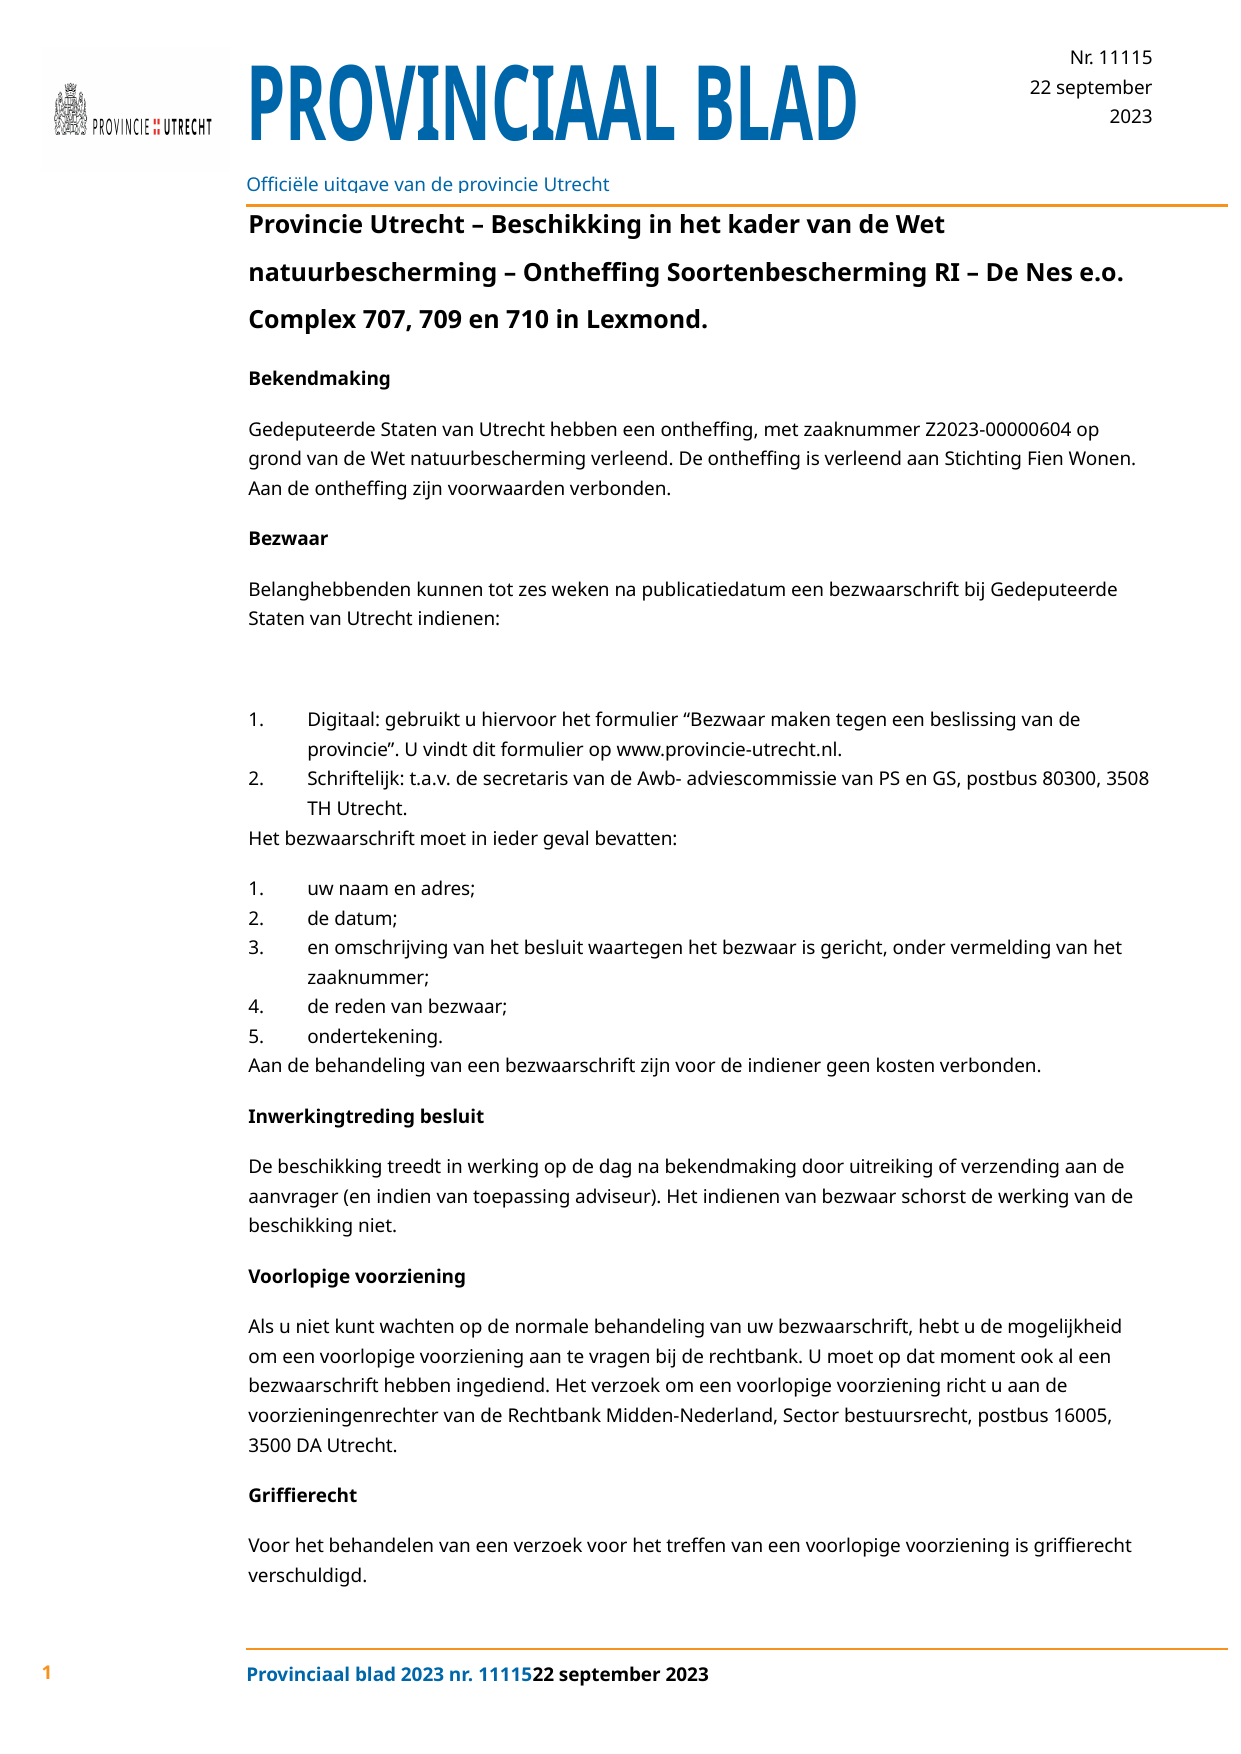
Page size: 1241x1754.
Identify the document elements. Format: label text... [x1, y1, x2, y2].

list de reden van bezwaar; [248, 993, 1152, 1019]
text Voor het behandelen van een verzoek voor het treffen van een voorlopige voorziening is griffierecht verschuldigd. [248, 1533, 1152, 1588]
text Bezwaar [248, 526, 1152, 551]
text Griffierecht [248, 1482, 1152, 1508]
text Het bezwaarschrift moet in ieder geval bevatten: [248, 825, 1152, 850]
picture [41, 47, 231, 172]
text Aan de behandeling van een bezwaarschrift zijn voor de indiener geen kosten verbonden. [248, 1053, 1152, 1078]
list uw naam en adres; [248, 875, 1152, 901]
text Gedeputeerde Staten van Utrecht hebben een ontheffing, met zaaknummer Z2023-00000604 op grond van de Wet natuurbescherming verleend. De ontheffing is verleend aan Stichting Fien Wonen. Aan de ontheffing zijn voorwaarden verbonden. [248, 416, 1152, 501]
text Bekendmaking [248, 366, 1152, 391]
text Provincie Utrecht – Beschikking in het kader van de Wet natuurbescherming – Ontheffing Soortenbescherming RI – De Nes e.o. Complex 707, 709 en 710 in Lexmond. [248, 207, 1152, 336]
text Belanghebbenden kunnen tot zes weken na publicatiedatum een bezwaarschrift bij Gedeputeerde Staten van Utrecht indienen: [248, 576, 1152, 631]
text Inwerkingtreding besluit [248, 1103, 1152, 1129]
list Schriftelijk: t.a.v. de secretaris van de Awb- adviescommissie van PS en GS, postbus 80300, 3508 TH Utrecht. [248, 766, 1152, 821]
text Als u niet kunt wachten op de normale behandeling van uw bezwaarschrift, hebt u de mogelijkheid om een voorlopige voorziening aan te vragen bij de rechtbank. U moet op dat moment ook al een bezwaarschrift hebben ingediend. Het verzoek om een voorlopige voorziening richt u aan de voorzieningenrechter van de Rechtbank Midden-Nederland, Sector bestuursrecht, postbus 16005, 3500 DA Utrecht. [248, 1313, 1152, 1457]
list ondertekening. [248, 1023, 1152, 1049]
text Voorlopige voorziening [248, 1263, 1152, 1289]
text De beschikking treedt in werking op de dag na bekendmaking door uitreiking of verzending aan de aanvrager (en indien van toepassing adviseur). Het indienen van bezwaar schorst de werking van de beschikking niet. [248, 1153, 1152, 1238]
list en omschrijving van het besluit waartegen het bezwaar is gericht, onder vermelding van het zaaknummer; [248, 934, 1152, 989]
list Digitaal: gebruikt u hiervoor het formulier “Bezwaar maken tegen een beslissing van de provincie”. U vindt dit formulier op www.provincie-utrecht.nl. [248, 706, 1152, 762]
list de datum; [248, 905, 1152, 930]
